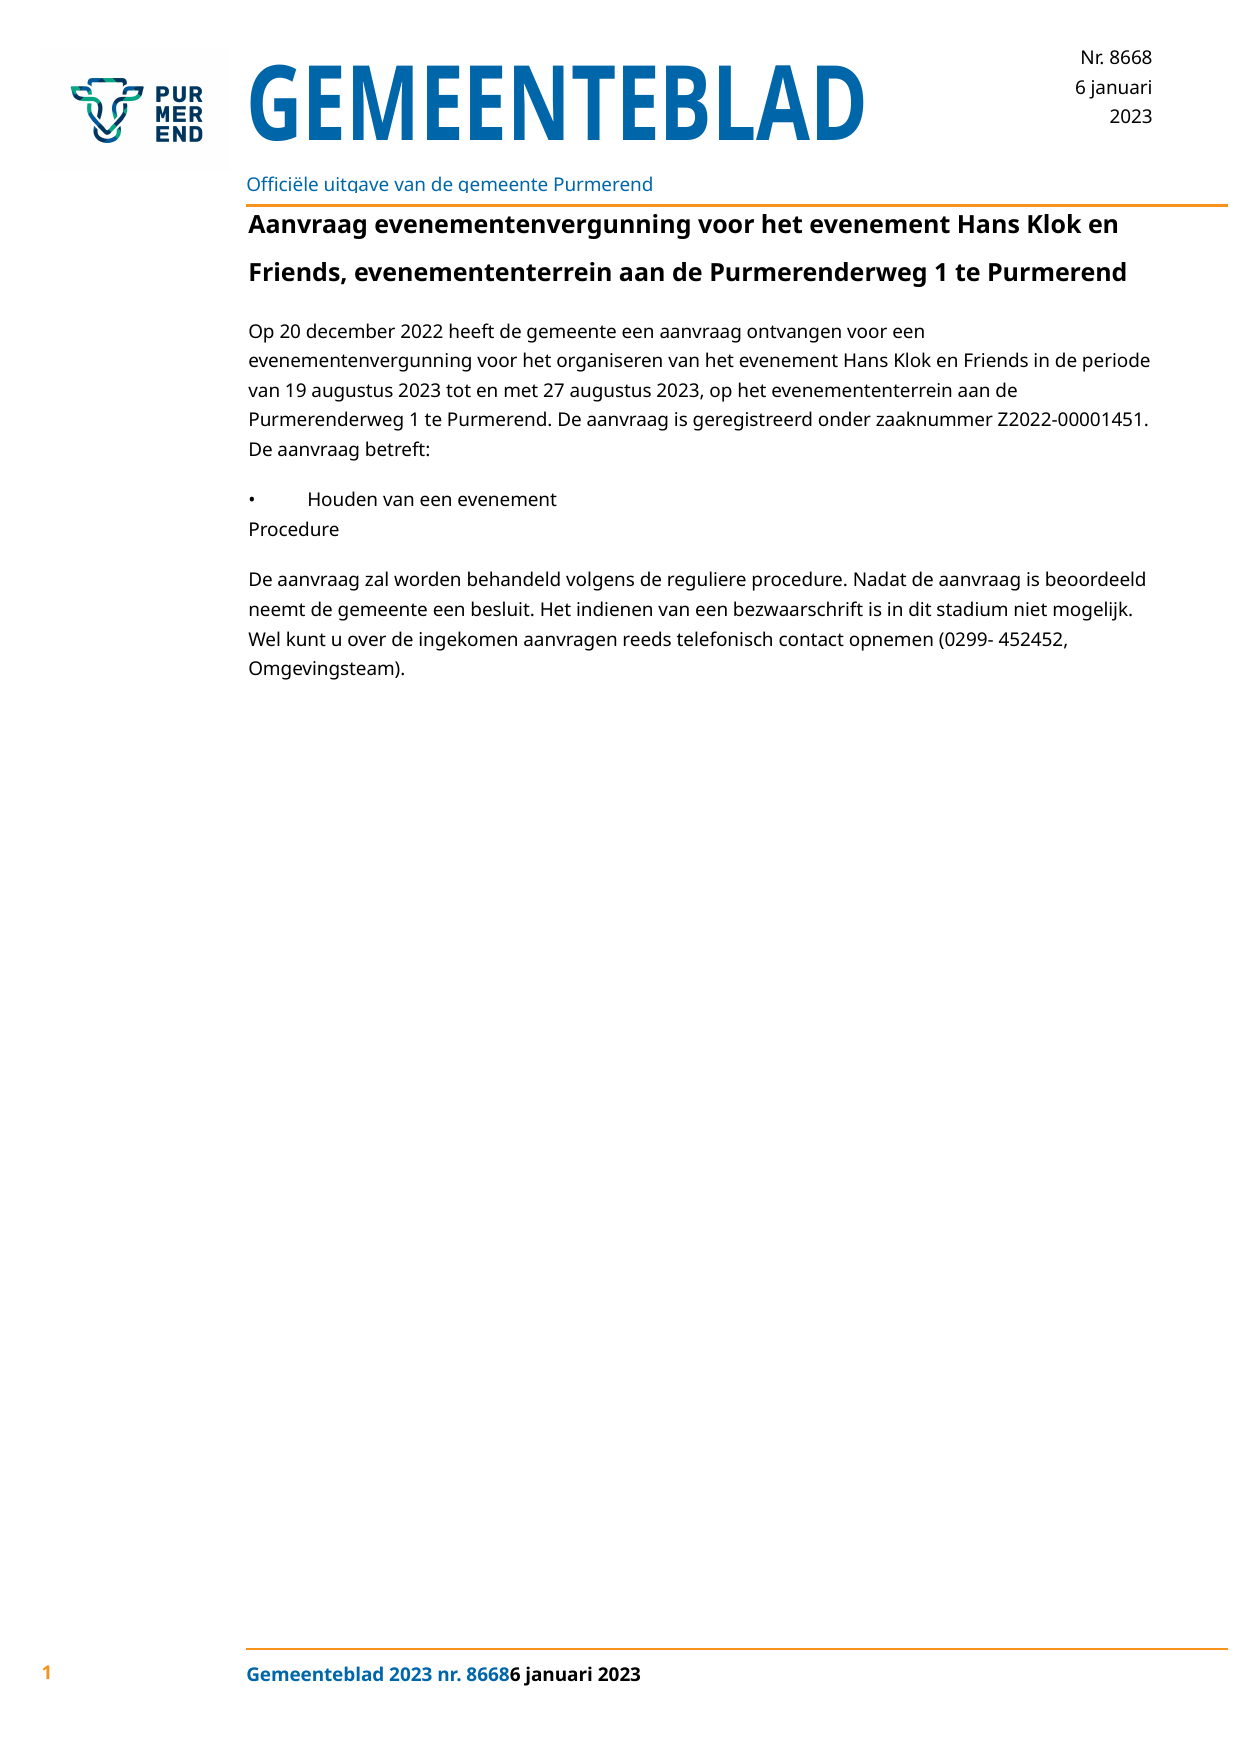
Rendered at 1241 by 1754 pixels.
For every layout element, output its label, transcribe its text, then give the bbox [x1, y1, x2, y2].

text De aanvraag zal worden behandeld volgens de reguliere procedure. Nadat de aanvraag is beoordeeld neemt de gemeente een besluit. Het indienen van een bezwaarschrift is in dit stadium niet mogelijk. Wel kunt u over de ingekomen aanvragen reeds telefonisch contact opnemen (0299- 452452, Omgevingsteam). [248, 567, 1152, 681]
text Procedure [248, 516, 1152, 542]
list Houden van een evenement [248, 487, 1152, 512]
text Aanvraag evenementenvergunning voor het evenement Hans Klok en Friends, evenemententerrein aan de Purmerenderweg 1 te Purmerend [248, 207, 1152, 288]
text Op 20 december 2022 heeft de gemeente een aanvraag ontvangen voor een evenementenvergunning voor het organiseren van het evenement Hans Klok en Friends in de periode van 19 augustus 2023 tot en met 27 augustus 2023, op het evenemententerrein aan de Purmerenderweg 1 te Purmerend. De aanvraag is geregistreerd onder zaaknummer Z2022-00001451. De aanvraag betreft: [248, 318, 1152, 462]
picture [41, 47, 231, 172]
